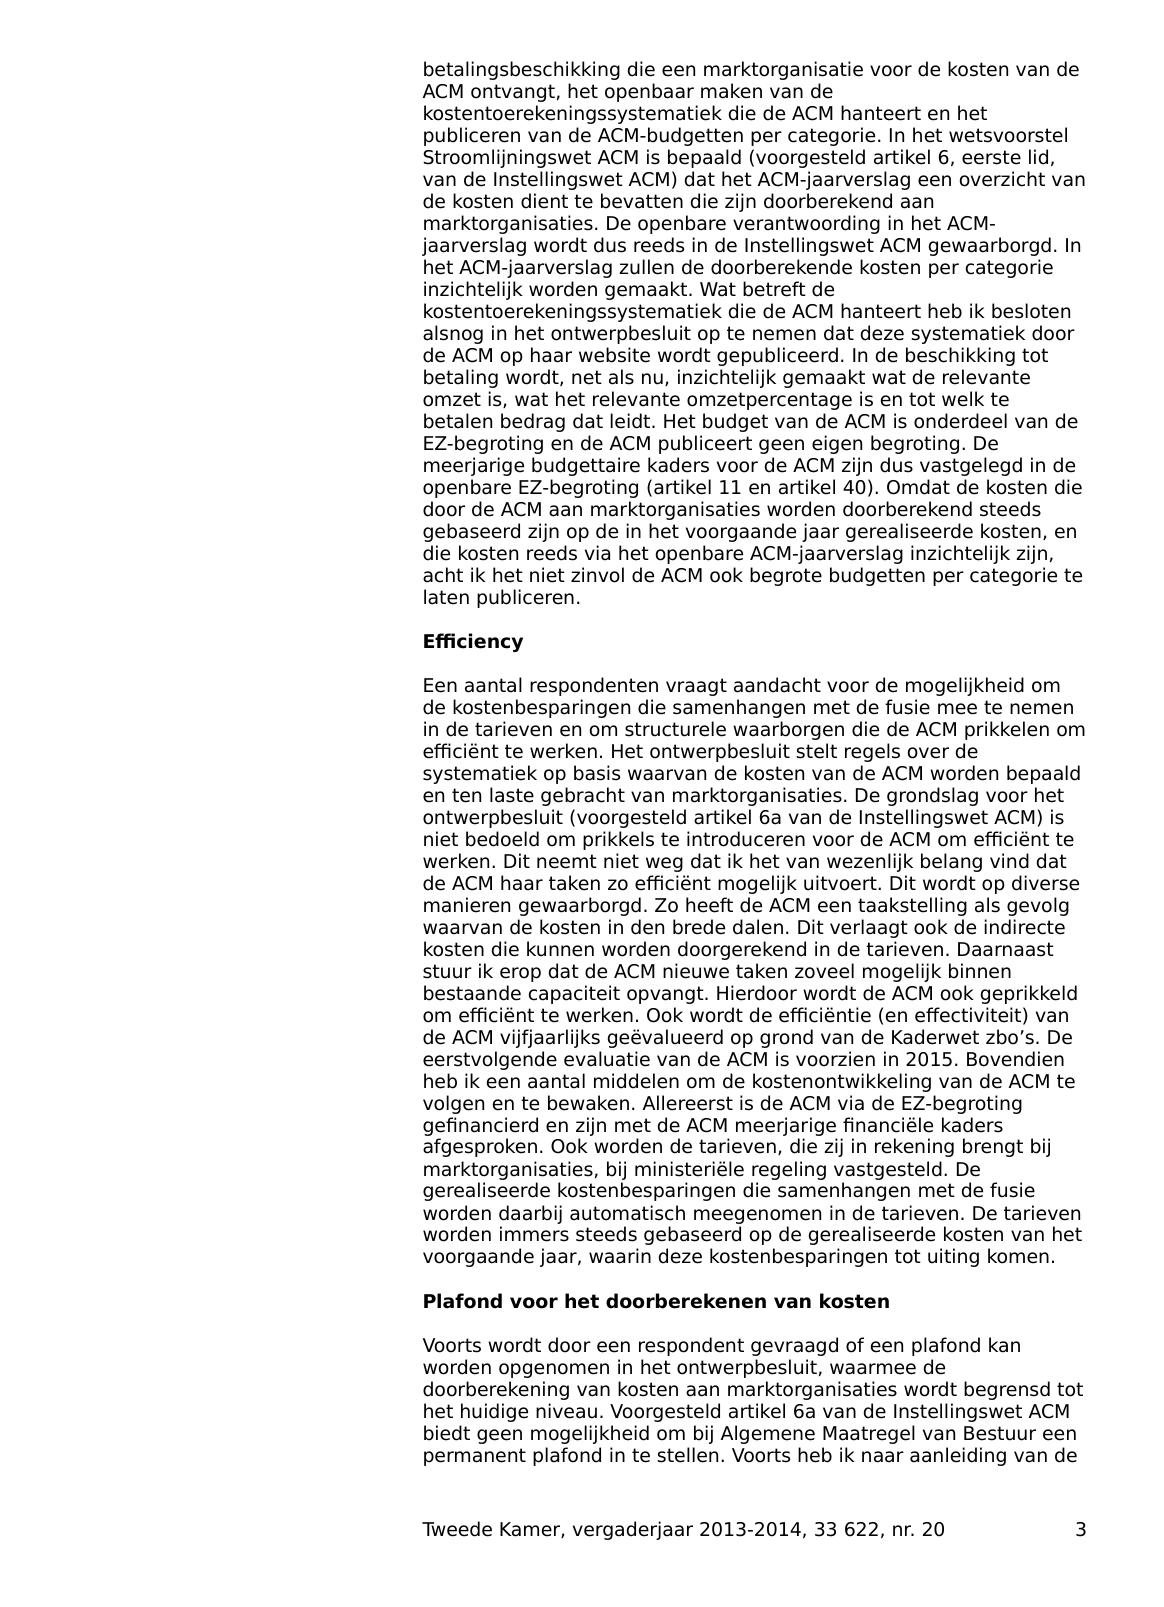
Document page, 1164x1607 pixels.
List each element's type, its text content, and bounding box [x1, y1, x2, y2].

text Een aantal respondenten vraagt aandacht voor de mogelijkheid om de kostenbesparingen die samenhangen met de fusie mee te nemen in de tarieven en om structurele waarborgen die de ACM prikkelen om efficiënt te werken. Het ontwerpbesluit stelt regels over de systematiek op basis waarvan de kosten van de ACM worden bepaald en ten laste gebracht van marktorganisaties. De grondslag voor het ontwerpbesluit (voorgesteld artikel 6a van de Instellingswet ACM) is niet bedoeld om prikkels te introduceren voor de ACM om efficiënt te werken. Dit neemt niet weg dat ik het van wezenlijk belang vind dat de ACM haar taken zo efficiënt mogelijk uitvoert. Dit wordt op diverse manieren gewaarborgd. Zo heeft de ACM een taakstelling als gevolg waarvan de kosten in den brede dalen. Dit verlaagt ook de indirecte kosten die kunnen worden doorgerekend in de tarieven. Daarnaast stuur ik erop dat de ACM nieuwe taken zoveel mogelijk binnen bestaande capaciteit opvangt. Hierdoor wordt de ACM ook geprikkeld om efficiënt te werken. Ook wordt de efficiëntie (en effectiviteit) van de ACM vijfjaarlijks geëvalueerd op grond van de Kaderwet zbo’s. De eerstvolgende evaluatie van de ACM is voorzien in 2015. Bovendien heb ik een aantal middelen om de kostenontwikkeling van de ACM te volgen en te bewaken. Allereerst is de ACM via de EZ-begroting gefinancierd en zijn met de ACM meerjarige financiële kaders afgesproken. Ook worden de tarieven, die zij in rekening brengt bij marktorganisaties, bij ministeriële regeling vastgesteld. De gerealiseerde kostenbesparingen die samenhangen met de fusie worden daarbij automatisch meegenomen in de tarieven. De tarieven worden immers steeds gebaseerd op de gerealiseerde kosten van het voorgaande jaar, waarin deze kostenbesparingen tot uiting komen. [422, 675, 1087, 1268]
text Voorts wordt door een respondent gevraagd of een plafond kan worden opgenomen in het ontwerpbesluit, waarmee de doorberekening van kosten aan marktorganisaties wordt begrensd tot het huidige niveau. Voorgesteld artikel 6a van de Instellingswet ACM biedt geen mogelijkheid om bij Algemene Maatregel van Bestuur een permanent plafond in te stellen. Voorts heb ik naar aanleiding van de [422, 1335, 1087, 1467]
subtitle Efficiency [422, 631, 1087, 653]
subtitle Plafond voor het doorberekenen van kosten [422, 1291, 1087, 1312]
text betalingsbeschikking die een marktorganisatie voor de kosten van de ACM ontvangt, het openbaar maken van de kostentoerekeningssystematiek die de ACM hanteert en het publiceren van de ACM-budgetten per categorie. In het wetsvoorstel Stroomlijningswet ACM is bepaald (voorgesteld artikel 6, eerste lid, van de Instellingswet ACM) dat het ACM-jaarverslag een overzicht van de kosten dient te bevatten die zijn doorberekend aan marktorganisaties. De openbare verantwoording in het ACM-jaarverslag wordt dus reeds in de Instellingswet ACM gewaarborgd. In het ACM-jaarverslag zullen de doorberekende kosten per categorie inzichtelijk worden gemaakt. Wat betreft de kostentoerekeningssystematiek die de ACM hanteert heb ik besloten alsnog in het ontwerpbesluit op te nemen dat deze systematiek door de ACM op haar website wordt gepubliceerd. In de beschikking tot betaling wordt, net als nu, inzichtelijk gemaakt wat de relevante omzet is, wat het relevante omzetpercentage is en tot welk te betalen bedrag dat leidt. Het budget van de ACM is onderdeel van de EZ-begroting en de ACM publiceert geen eigen begroting. De meerjarige budgettaire kaders voor de ACM zijn dus vastgelegd in de openbare EZ-begroting (artikel 11 en artikel 40). Omdat de kosten die door de ACM aan marktorganisaties worden doorberekend steeds gebaseerd zijn op de in het voorgaande jaar gerealiseerde kosten, en die kosten reeds via het openbare ACM-jaarverslag inzichtelijk zijn, acht ik het niet zinvol de ACM ook begrote budgetten per categorie te laten publiceren. [422, 59, 1087, 608]
